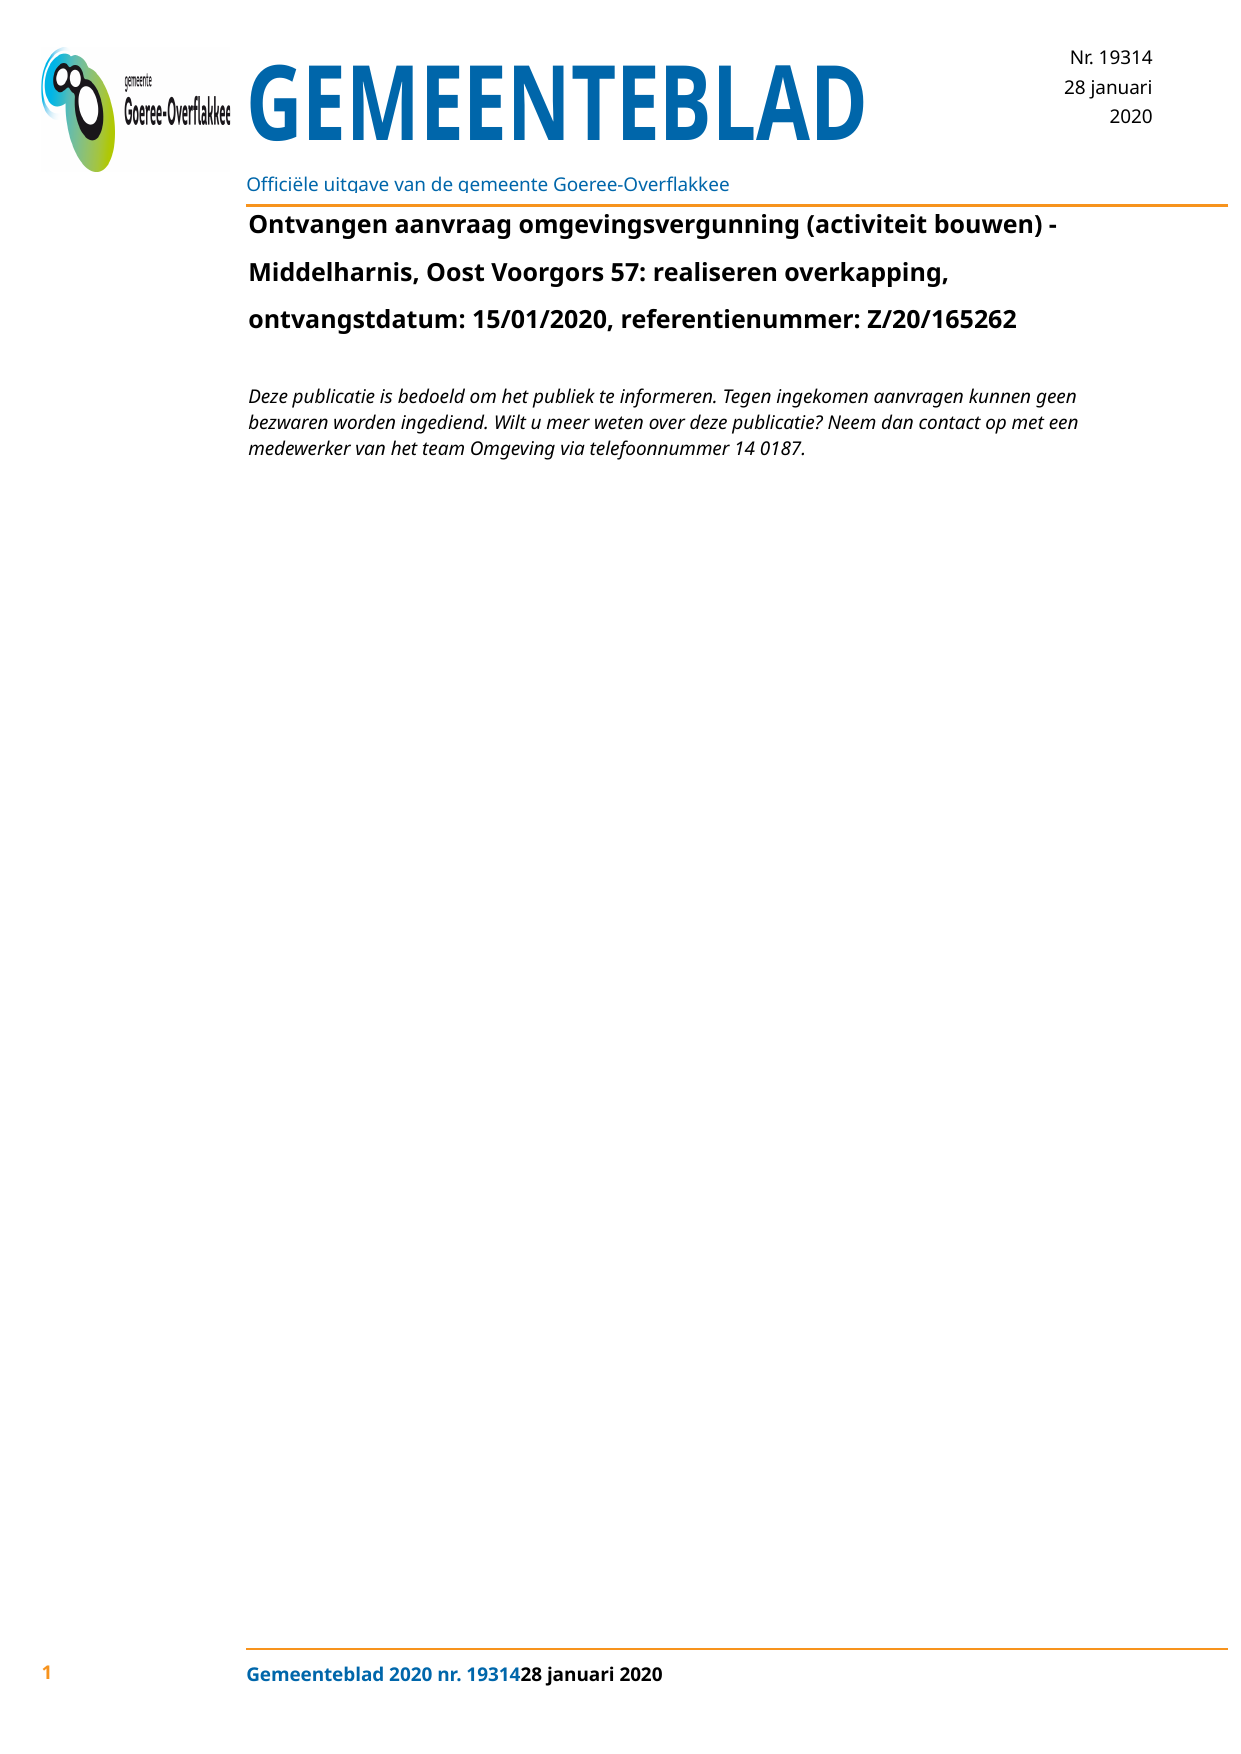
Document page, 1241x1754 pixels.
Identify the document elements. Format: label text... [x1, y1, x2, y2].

picture [41, 47, 231, 172]
text Ontvangen aanvraag omgevingsvergunning (activiteit bouwen) - Middelharnis, Oost Voorgors 57: realiseren overkapping, ontvangstdatum: 15/01/2020, referentienummer: Z/20/165262 [248, 207, 1152, 336]
text Deze publicatie is bedoeld om het publiek te informeren. Tegen ingekomen aanvragen kunnen geen bezwaren worden ingediend. Wilt u meer weten over deze publicatie? Neem dan contact op met een medewerker van het team Omgeving via telefoonnummer 14 0187. [248, 384, 1152, 461]
